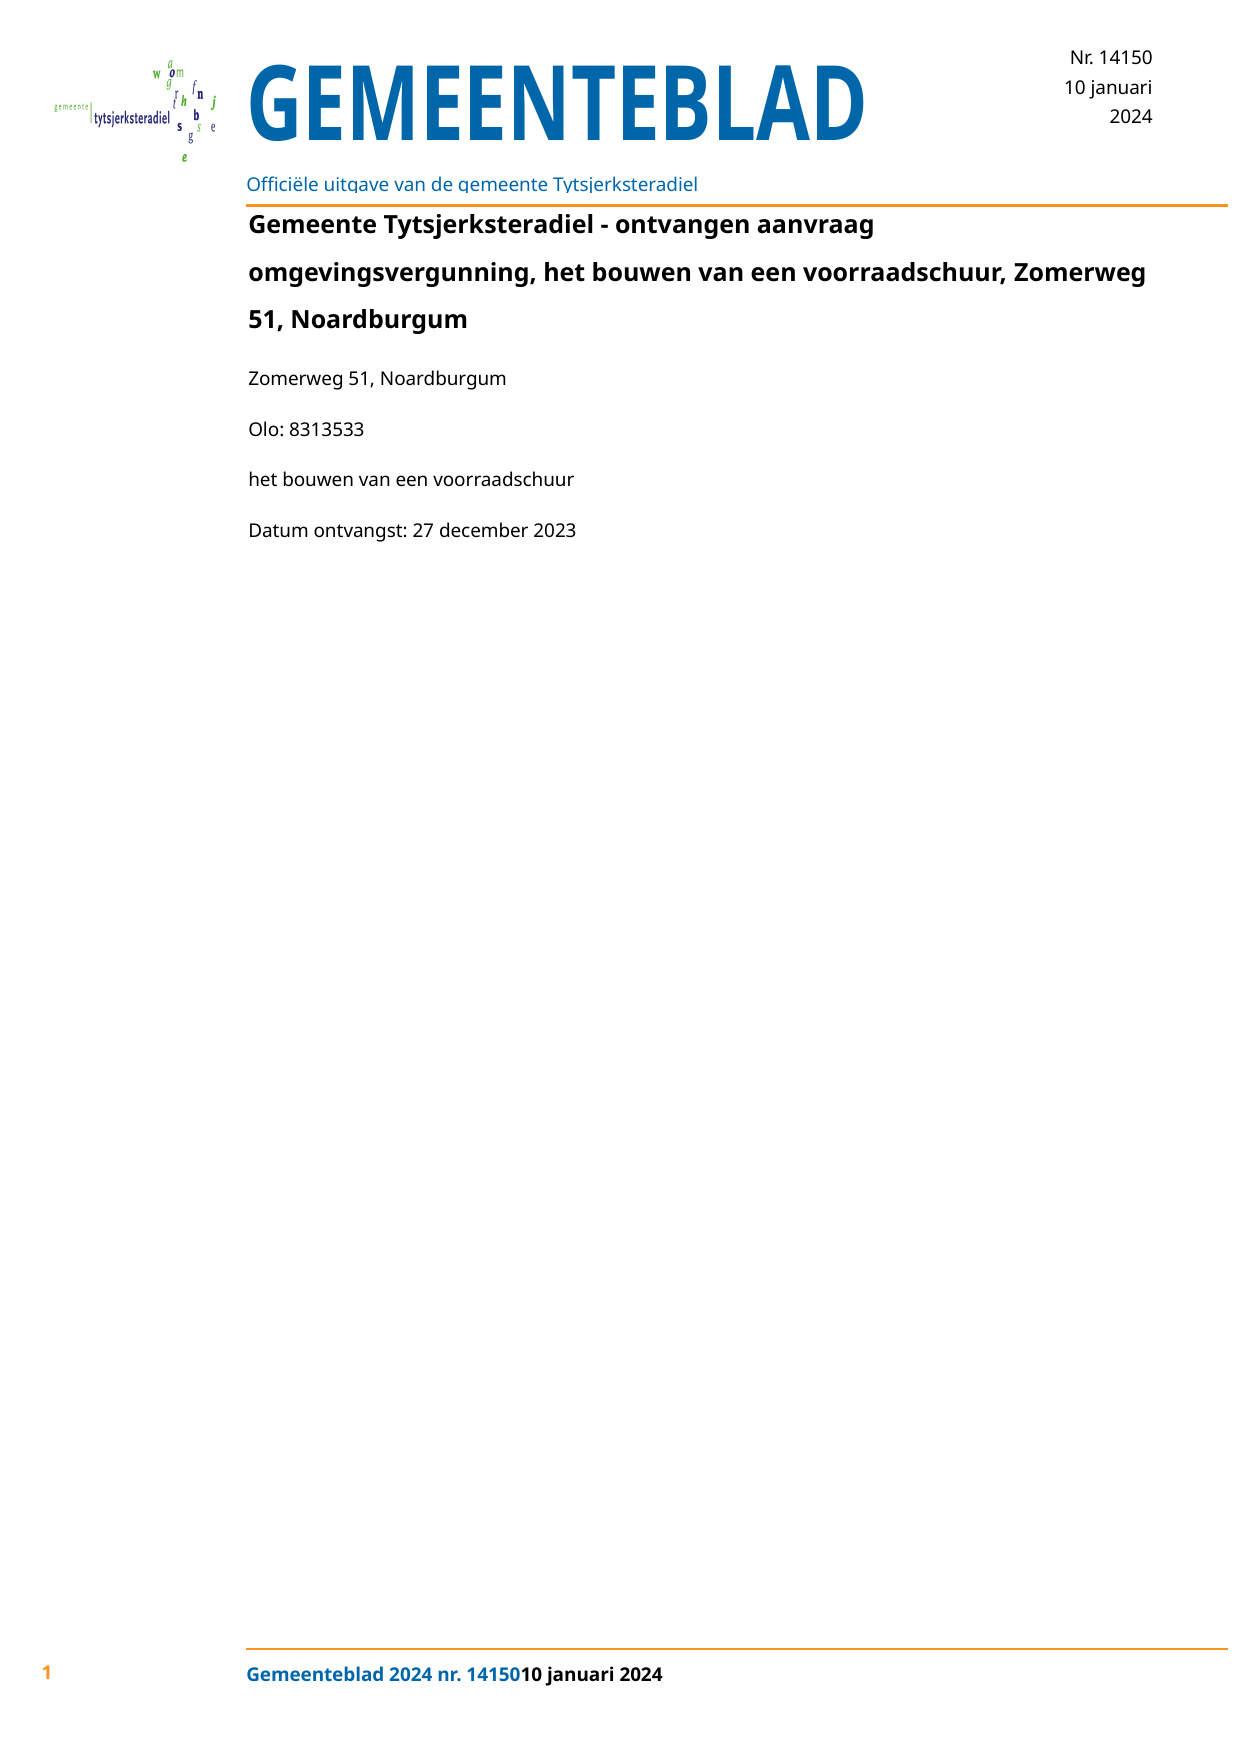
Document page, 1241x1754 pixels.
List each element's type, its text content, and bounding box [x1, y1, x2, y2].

picture [41, 47, 231, 172]
text het bouwen van een voorraadschuur [248, 466, 1152, 492]
text Olo: 8313533 [248, 416, 1152, 442]
text Zomerweg 51, Noardburgum [248, 366, 1152, 391]
text Gemeente Tytsjerksteradiel - ontvangen aanvraag omgevingsvergunning, het bouwen van een voorraadschuur, Zomerweg 51, Noardburgum [248, 207, 1152, 336]
text Datum ontvangst: 27 december 2023 [248, 517, 1152, 542]
